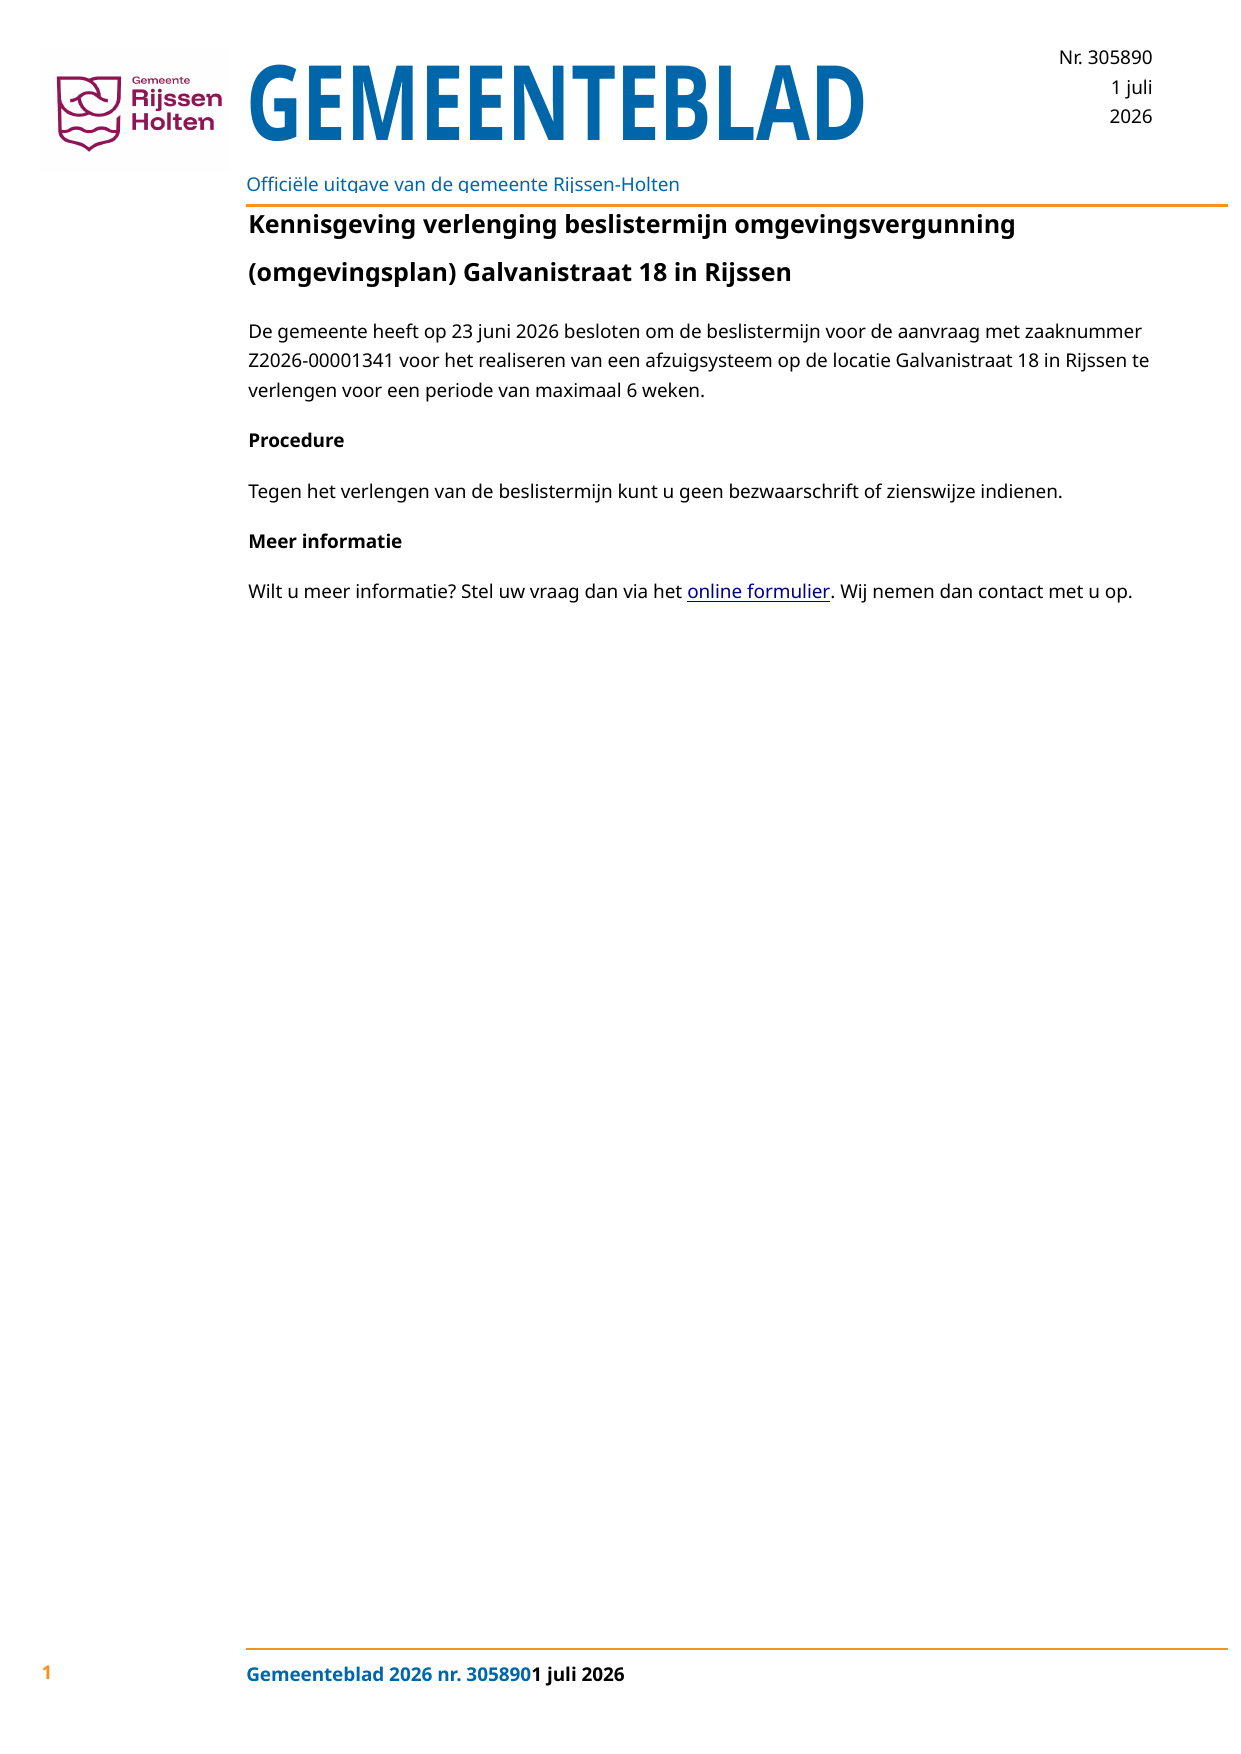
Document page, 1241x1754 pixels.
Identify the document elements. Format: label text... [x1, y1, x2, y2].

text Wilt u meer informatie? Stel uw vraag dan via het online formulier. Wij nemen dan contact met u op. [248, 579, 1152, 604]
text Procedure [248, 427, 1152, 453]
text Tegen het verlengen van de beslistermijn kunt u geen bezwaarschrift of zienswijze indienen. [248, 478, 1152, 504]
text Kennisgeving verlenging beslistermijn omgevingsvergunning (omgevingsplan) Galvanistraat 18 in Rijssen [248, 207, 1152, 288]
picture [41, 47, 231, 172]
text De gemeente heeft op 23 juni 2026 besloten om de beslistermijn voor de aanvraag met zaaknummer Z2026-00001341 voor het realiseren van een afzuigsysteem op de locatie Galvanistraat 18 in Rijssen te verlengen voor een periode van maximaal 6 weken. [248, 318, 1152, 403]
text Meer informatie [248, 528, 1152, 554]
